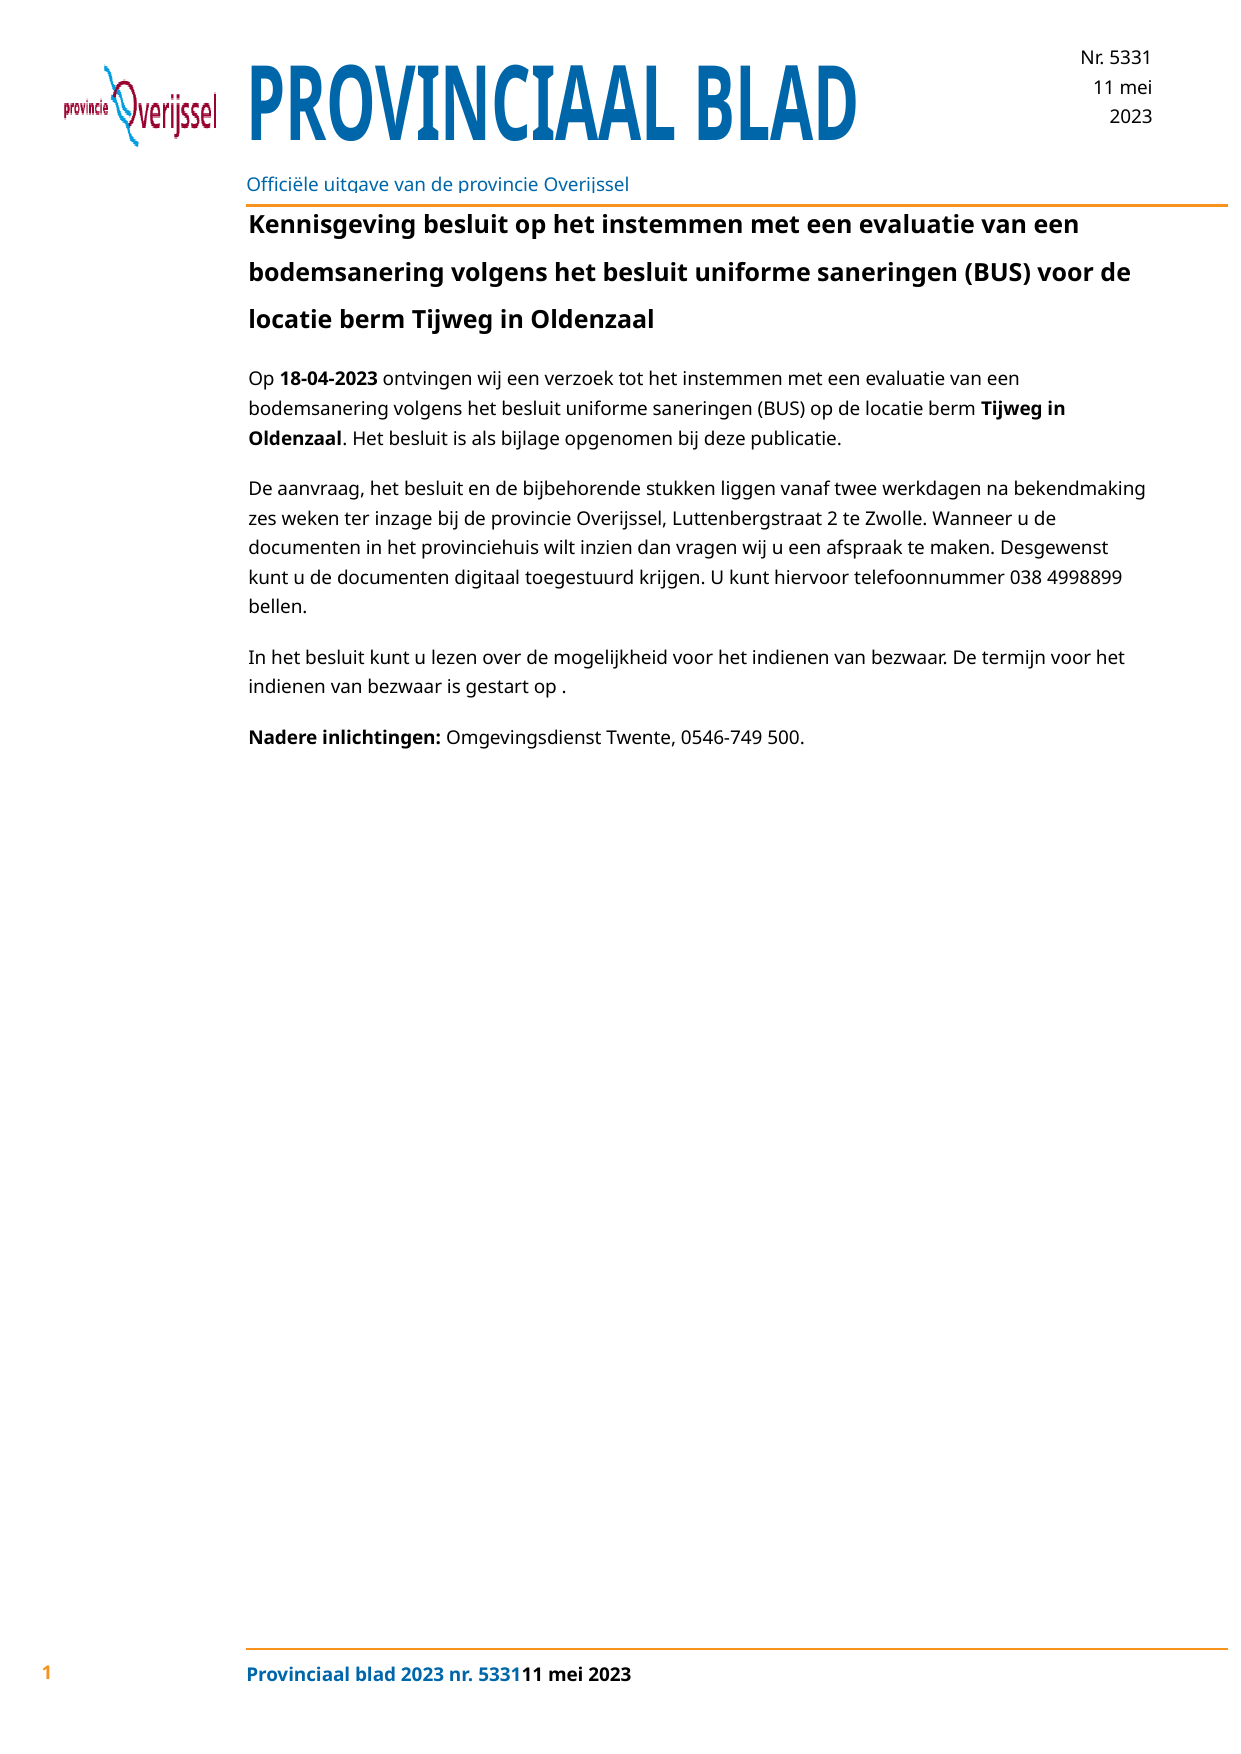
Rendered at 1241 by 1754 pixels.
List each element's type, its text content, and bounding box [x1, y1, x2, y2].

text Kennisgeving besluit op het instemmen met een evaluatie van een bodemsanering volgens het besluit uniforme saneringen (BUS) voor de locatie berm Tijweg in Oldenzaal [248, 207, 1152, 336]
text In het besluit kunt u lezen over de mogelijkheid voor het indienen van bezwaar. De termijn voor het indienen van bezwaar is gestart op . [248, 644, 1152, 699]
picture [41, 47, 231, 172]
text Op 18-04-2023 ontvingen wij een verzoek tot het instemmen met een evaluatie van een bodemsanering volgens het besluit uniforme saneringen (BUS) op de locatie berm Tijweg in Oldenzaal. Het besluit is als bijlage opgenomen bij deze publicatie. [248, 366, 1152, 450]
text De aanvraag, het besluit en de bijbehorende stukken liggen vanaf twee werkdagen na bekendmaking zes weken ter inzage bij de provincie Overijssel, Luttenbergstraat 2 te Zwolle. Wanneer u de documenten in het provinciehuis wilt inzien dan vragen wij u een afspraak te maken. Desgewenst kunt u de documenten digitaal toegestuurd krijgen. U kunt hiervoor telefoonnummer 038 4998899 bellen. [248, 475, 1152, 619]
text Nadere inlichtingen: Omgevingsdienst Twente, 0546-749 500. [248, 724, 1152, 749]
